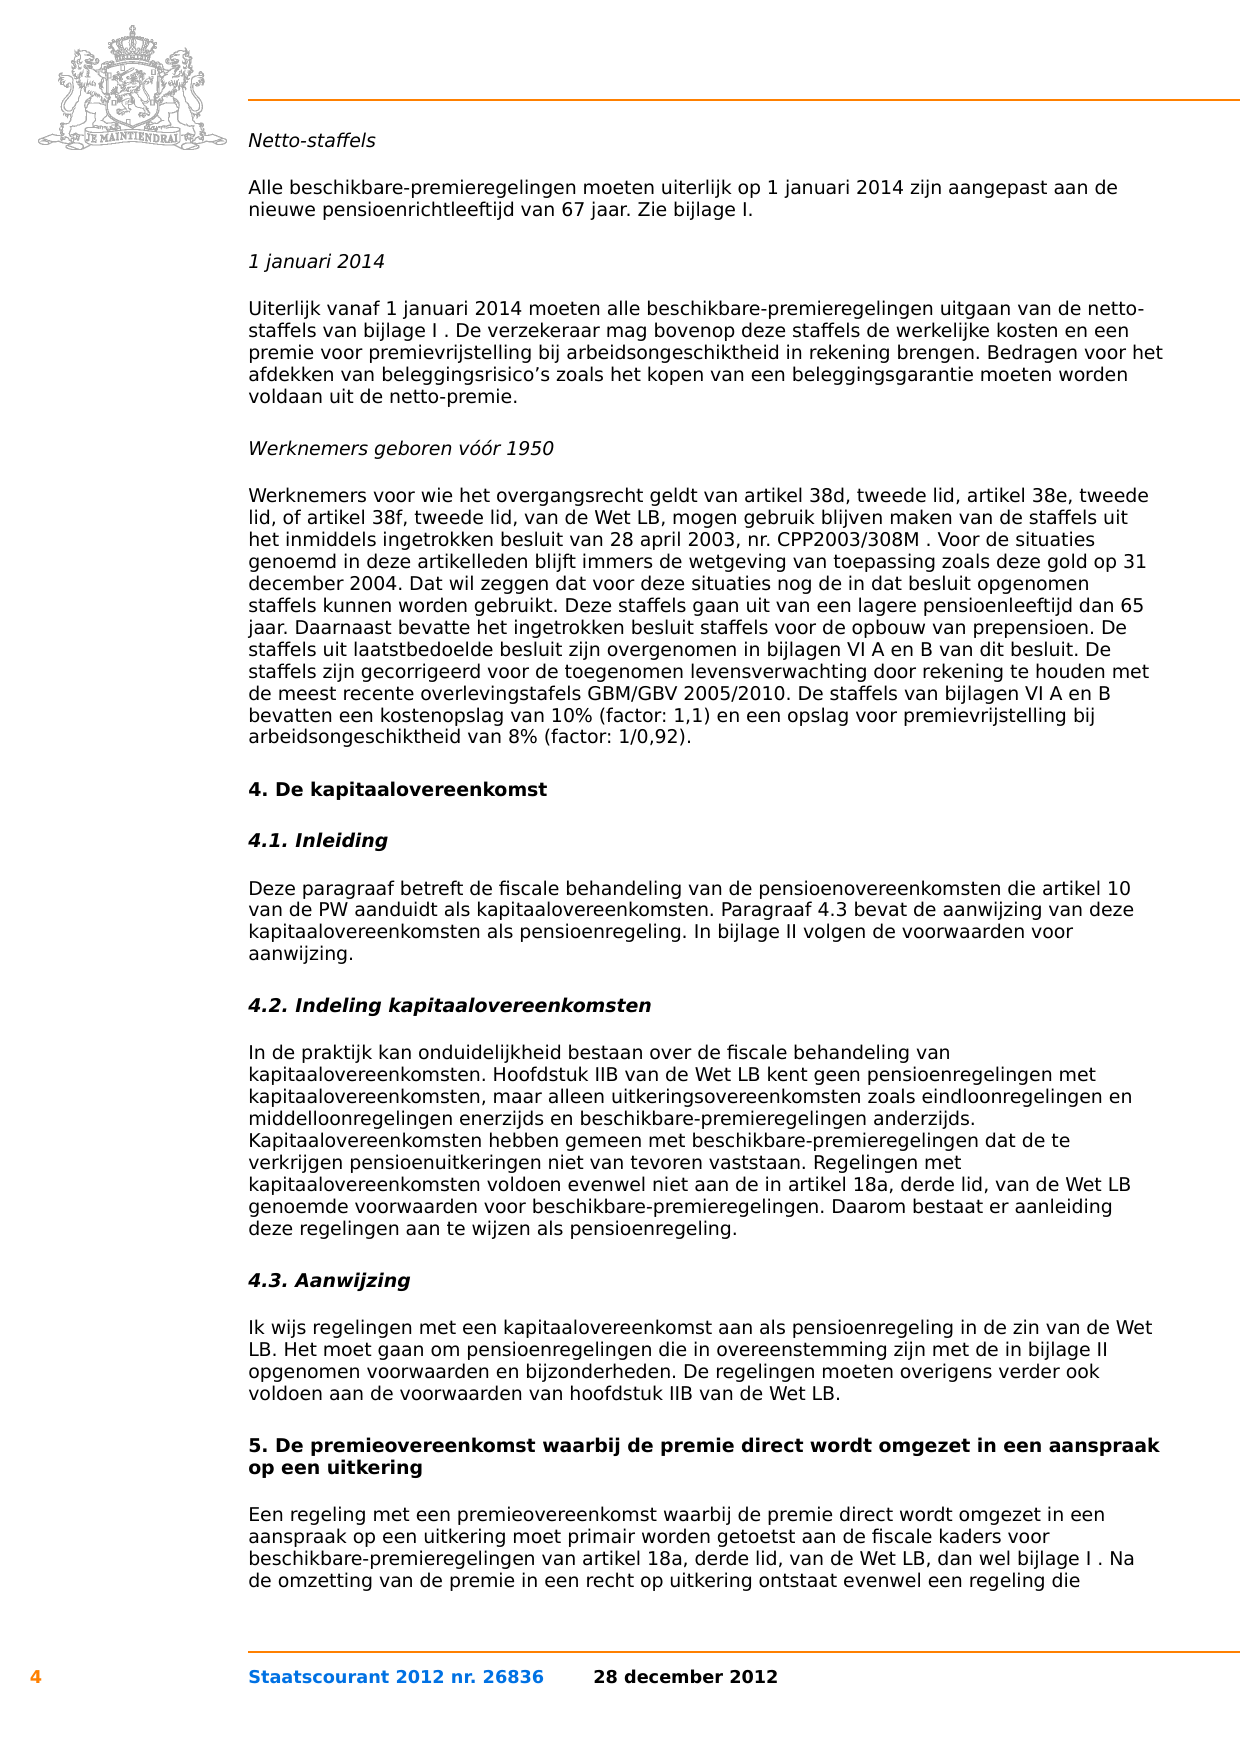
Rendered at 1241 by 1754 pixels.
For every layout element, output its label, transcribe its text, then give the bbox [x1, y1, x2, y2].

subtitle Werknemers geboren vóór 1950 [248, 438, 1163, 460]
subtitle 4.1. Inleiding [248, 830, 1163, 852]
subtitle 1 januari 2014 [248, 251, 1163, 273]
text Werknemers voor wie het overgangsrecht geldt van artikel 38d, tweede lid, artikel 38e, tweede lid, of artikel 38f, tweede lid, van de Wet LB, mogen gebruik blijven maken van de staffels uit het inmiddels ingetrokken besluit van 28 april 2003, nr. CPP2003/308M . Voor de situaties genoemd in deze artikelleden blijft immers de wetgeving van toepassing zoals deze gold op 31 december 2004. Dat wil zeggen dat voor deze situaties nog de in dat besluit opgenomen staffels kunnen worden gebruikt. Deze staffels gaan uit van een lagere pensioenleeftijd dan 65 jaar. Daarnaast bevatte het ingetrokken besluit staffels voor de opbouw van prepensioen. De staffels uit laatstbedoelde besluit zijn overgenomen in bijlagen VI A en B van dit besluit. De staffels zijn gecorrigeerd voor de toegenomen levensverwachting door rekening te houden met de meest recente overlevingstafels GBM/GBV 2005/2010. De staffels van bijlagen VI A en B bevatten een kostenopslag van 10% (factor: 1,1) en een opslag voor premievrijstelling bij arbeidsongeschiktheid van 8% (factor: 1/0,92). [248, 485, 1163, 748]
text Een regeling met een premieovereenkomst waarbij de premie direct wordt omgezet in een aanspraak op een uitkering moet primair worden getoetst aan de fiscale kaders voor beschikbare-premieregelingen van artikel 18a, derde lid, van de Wet LB, dan wel bijlage I . Na de omzetting van de premie in een recht op uitkering ontstaat evenwel een regeling die [248, 1504, 1163, 1592]
subtitle 4.3. Aanwijzing [248, 1270, 1163, 1292]
picture [38, 25, 227, 150]
text Ik wijs regelingen met een kapitaalovereenkomst aan als pensioenregeling in de zin van de Wet LB. Het moet gaan om pensioenregelingen die in overeenstemming zijn met de in bijlage II opgenomen voorwaarden en bijzonderheden. De regelingen moeten overigens verder ook voldoen aan de voorwaarden van hoofdstuk IIB van de Wet LB. [248, 1317, 1163, 1405]
text Alle beschikbare-premieregelingen moeten uiterlijk op 1 januari 2014 zijn aangepast aan de nieuwe pensioenrichtleeftijd van 67 jaar. Zie bijlage I. [248, 177, 1163, 221]
subtitle 4.2. Indeling kapitaalovereenkomsten [248, 995, 1163, 1017]
subtitle Netto-staffels [248, 130, 1163, 152]
subtitle 5. De premieovereenkomst waarbij de premie direct wordt omgezet in een aanspraak op een uitkering [248, 1435, 1163, 1479]
text In de praktijk kan onduidelijkheid bestaan over de fiscale behandeling van kapitaalovereenkomsten. Hoofdstuk IIB van de Wet LB kent geen pensioenregelingen met kapitaalovereenkomsten, maar alleen uitkeringsovereenkomsten zoals eindloonregelingen en middelloonregelingen enerzijds en beschikbare-premieregelingen anderzijds. Kapitaalovereenkomsten hebben gemeen met beschikbare-premieregelingen dat de te verkrijgen pensioenuitkeringen niet van tevoren vaststaan. Regelingen met kapitaalovereenkomsten voldoen evenwel niet aan de in artikel 18a, derde lid, van de Wet LB genoemde voorwaarden voor beschikbare-premieregelingen. Daarom bestaat er aanleiding deze regelingen aan te wijzen als pensioenregeling. [248, 1042, 1163, 1240]
text Uiterlijk vanaf 1 januari 2014 moeten alle beschikbare-premieregelingen uitgaan van de netto-staffels van bijlage I . De verzekeraar mag bovenop deze staffels de werkelijke kosten en een premie voor premievrijstelling bij arbeidsongeschiktheid in rekening brengen. Bedragen voor het afdekken van beleggingsrisico’s zoals het kopen van een beleggingsgarantie moeten worden voldaan uit de netto-premie. [248, 298, 1163, 408]
text Deze paragraaf betreft de fiscale behandeling van de pensioenovereenkomsten die artikel 10 van de PW aanduidt als kapitaalovereenkomsten. Paragraaf 4.3 bevat de aanwijzing van deze kapitaalovereenkomsten als pensioenregeling. In bijlage II volgen de voorwaarden voor aanwijzing. [248, 877, 1163, 965]
subtitle 4. De kapitaalovereenkomst [248, 778, 1163, 800]
